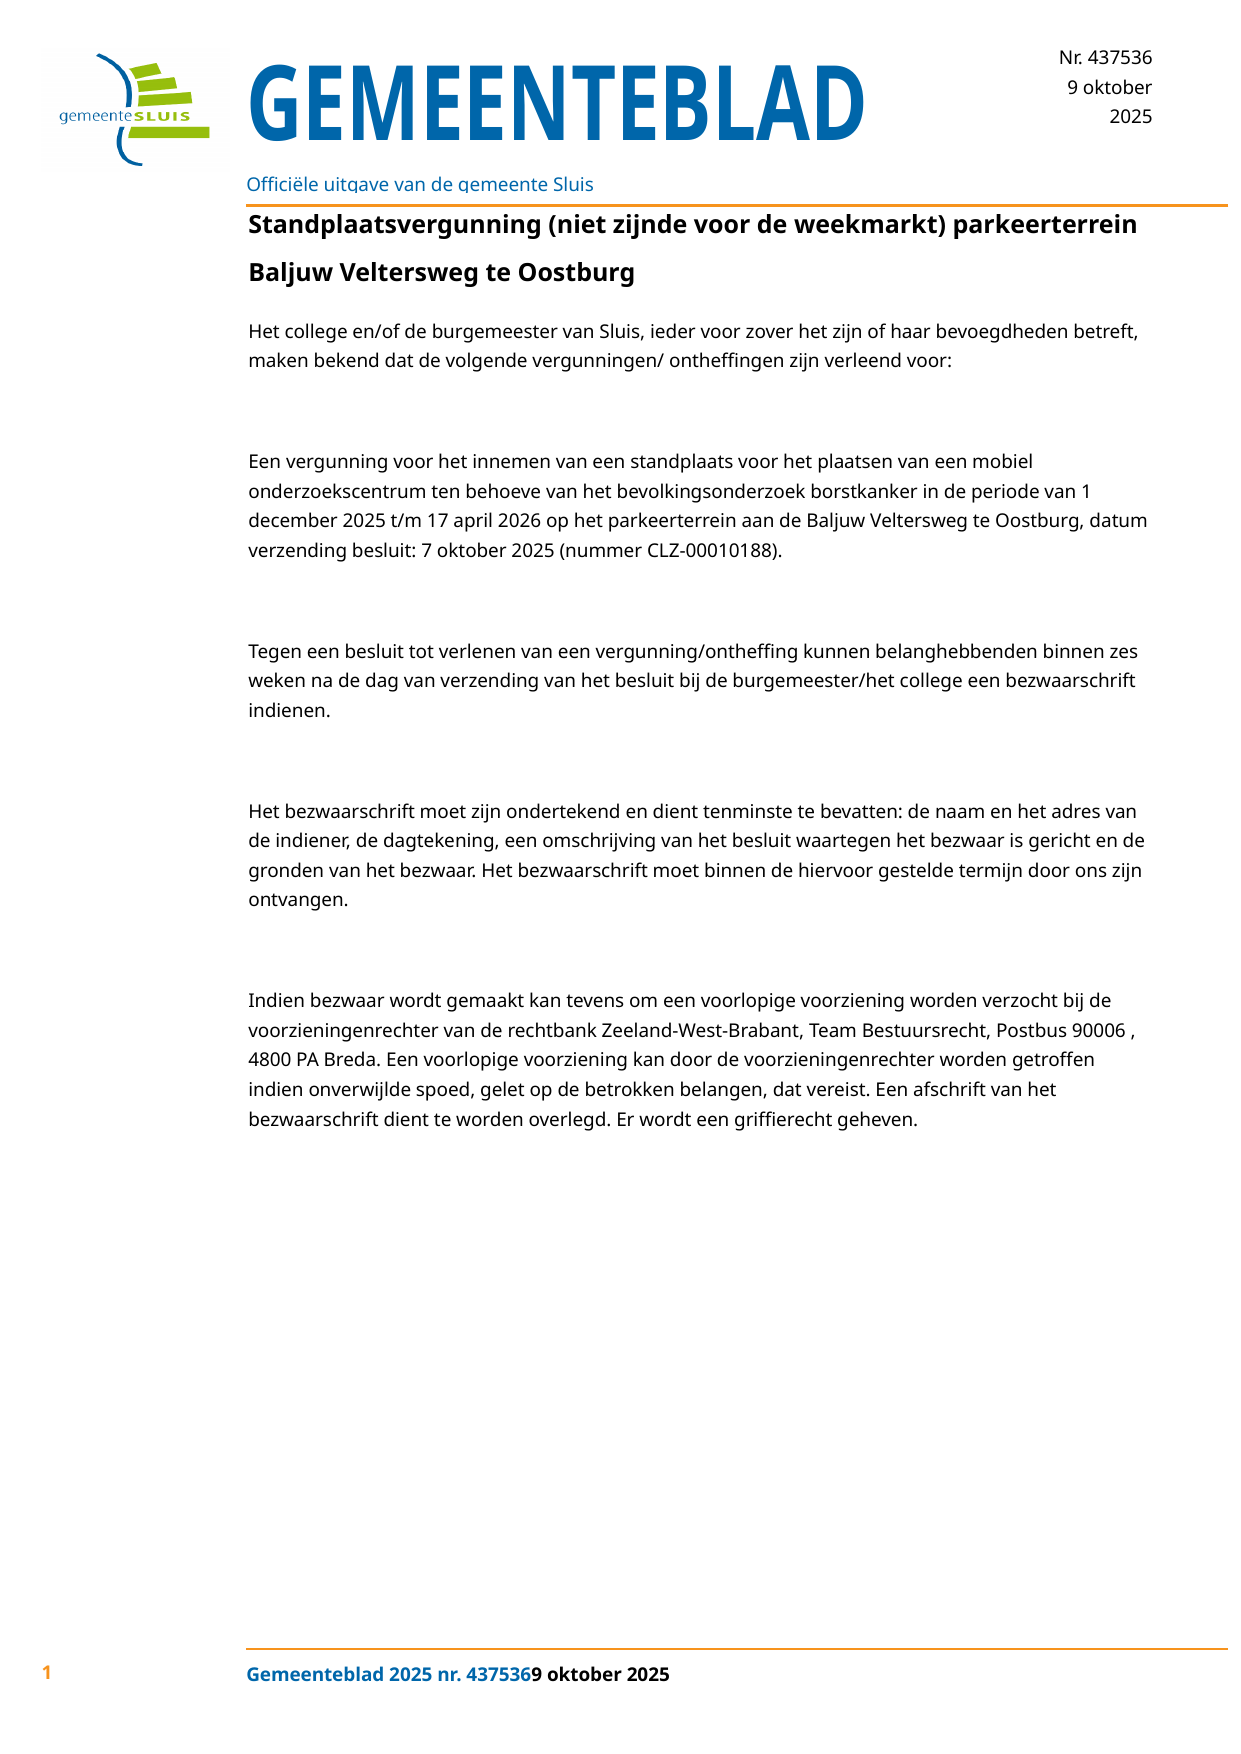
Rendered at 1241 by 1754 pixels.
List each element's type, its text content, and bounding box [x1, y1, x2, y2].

text Standplaatsvergunning (niet zijnde voor de weekmarkt) parkeerterrein Baljuw Veltersweg te Oostburg [248, 207, 1152, 288]
picture [41, 47, 231, 172]
text Tegen een besluit tot verlenen van een vergunning/ontheffing kunnen belanghebbenden binnen zes weken na de dag van verzending van het besluit bij de burgemeester/het college een bezwaarschrift indienen. [248, 638, 1152, 723]
text Het bezwaarschrift moet zijn ondertekend en dient tenminste te bevatten: de naam en het adres van de indiener, de dagtekening, een omschrijving van het besluit waartegen het bezwaar is gericht en de gronden van het bezwaar. Het bezwaarschrift moet binnen de hiervoor gestelde termijn door ons zijn ontvangen. [248, 798, 1152, 912]
text Een vergunning voor het innemen van een standplaats voor het plaatsen van een mobiel onderzoekscentrum ten behoeve van het bevolkingsonderzoek borstkanker in de periode van 1 december 2025 t/m 17 april 2026 op het parkeerterrein aan de Baljuw Veltersweg te Oostburg, datum verzending besluit: 7 oktober 2025 (nummer CLZ-00010188). [248, 448, 1152, 563]
text Indien bezwaar wordt gemaakt kan tevens om een voorlopige voorziening worden verzocht bij de voorzieningenrechter van de rechtbank Zeeland-West-Brabant, Team Bestuursrecht, Postbus 90006 , 4800 PA Breda. Een voorlopige voorziening kan door de voorzieningenrechter worden getroffen indien onverwijlde spoed, gelet op de betrokken belangen, dat vereist. Een afschrift van het bezwaarschrift dient te worden overlegd. Er wordt een griffierecht geheven. [248, 987, 1152, 1132]
text Het college en/of de burgemeester van Sluis, ieder voor zover het zijn of haar bevoegdheden betreft, maken bekend dat de volgende vergunningen/ ontheffingen zijn verleend voor: [248, 318, 1152, 373]
